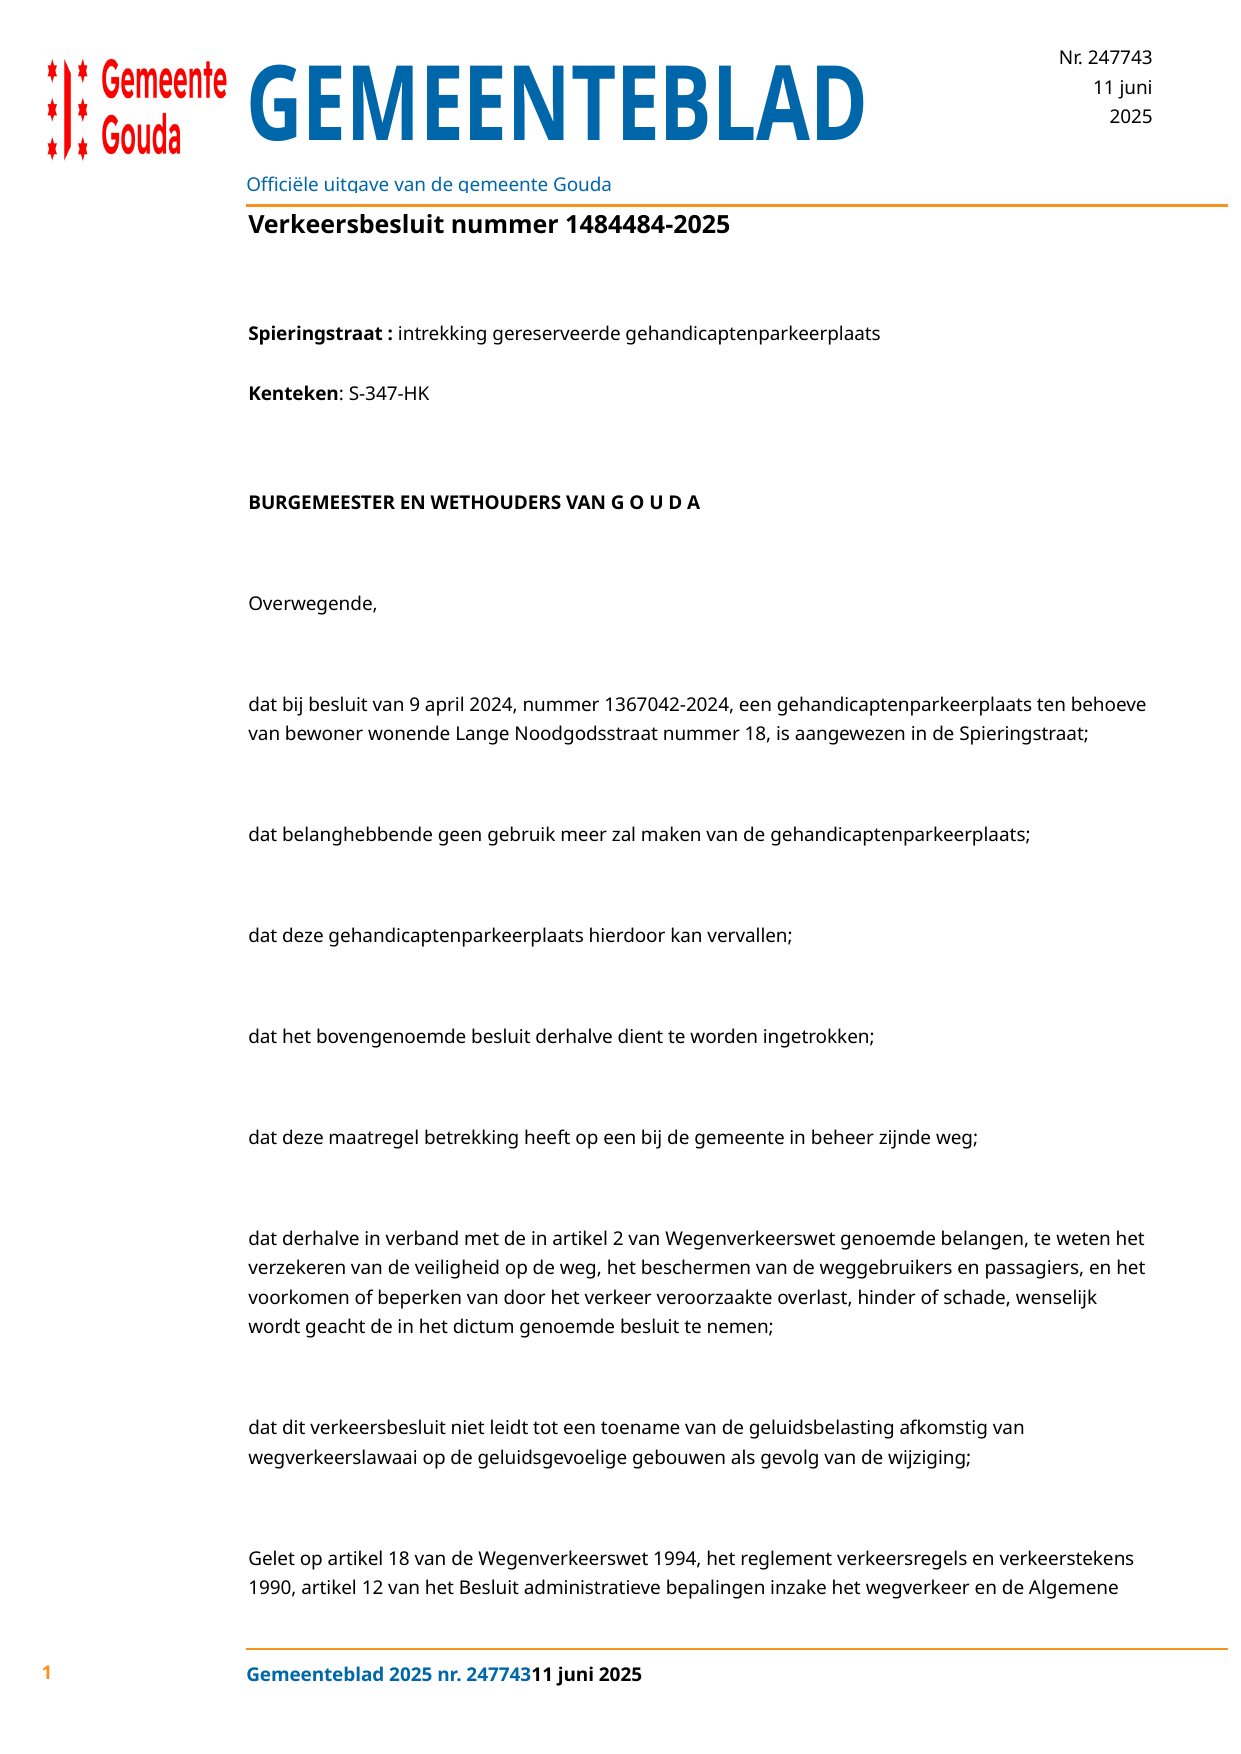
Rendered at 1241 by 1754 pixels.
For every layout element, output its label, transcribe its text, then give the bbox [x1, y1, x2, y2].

text Overwegende, [248, 590, 1152, 616]
text dat bij besluit van 9 april 2024, nummer 1367042-2024, een gehandicaptenparkeerplaats ten behoeve van bewoner wonende Lange Noodgodsstraat nummer 18, is aangewezen in de Spieringstraat; [248, 691, 1152, 746]
text dat het bovengenoemde besluit derhalve dient te worden ingetrokken; [248, 1023, 1152, 1049]
text Spieringstraat : intrekking gereserveerde gehandicaptenparkeerplaats [248, 321, 1152, 346]
text dat deze maatregel betrekking heeft op een bij de gemeente in beheer zijnde weg; [248, 1124, 1152, 1150]
text dat derhalve in verband met de in artikel 2 van Wegenverkeerswet genoemde belangen, te weten het verzekeren van de veiligheid op de weg, het beschermen van de weggebruikers en passagiers, en het voorkomen of beperken van door het verkeer veroorzaakte overlast, hinder of schade, wenselijk wordt geacht de in het dictum genoemde besluit te nemen; [248, 1225, 1152, 1339]
text Kenteken: S-347-HK [248, 380, 1152, 406]
text dat dit verkeersbesluit niet leidt tot een toename van de geluidsbelasting afkomstig van wegverkeerslawaai op de geluidsgevoelige gebouwen als gevolg van de wijziging; [248, 1414, 1152, 1470]
text Gelet op artikel 18 van de Wegenverkeerswet 1994, het reglement verkeersregels en verkeerstekens 1990, artikel 12 van het Besluit administratieve bepalingen inzake het wegverkeer en de Algemene [248, 1545, 1152, 1600]
picture [41, 47, 231, 172]
text BURGEMEESTER EN WETHOUDERS VAN G O U D A [248, 489, 1152, 515]
text dat deze gehandicaptenparkeerplaats hierdoor kan vervallen; [248, 922, 1152, 948]
text Verkeersbesluit nummer 1484484-2025 [248, 207, 1152, 241]
text dat belanghebbende geen gebruik meer zal maken van de gehandicaptenparkeerplaats; [248, 821, 1152, 847]
